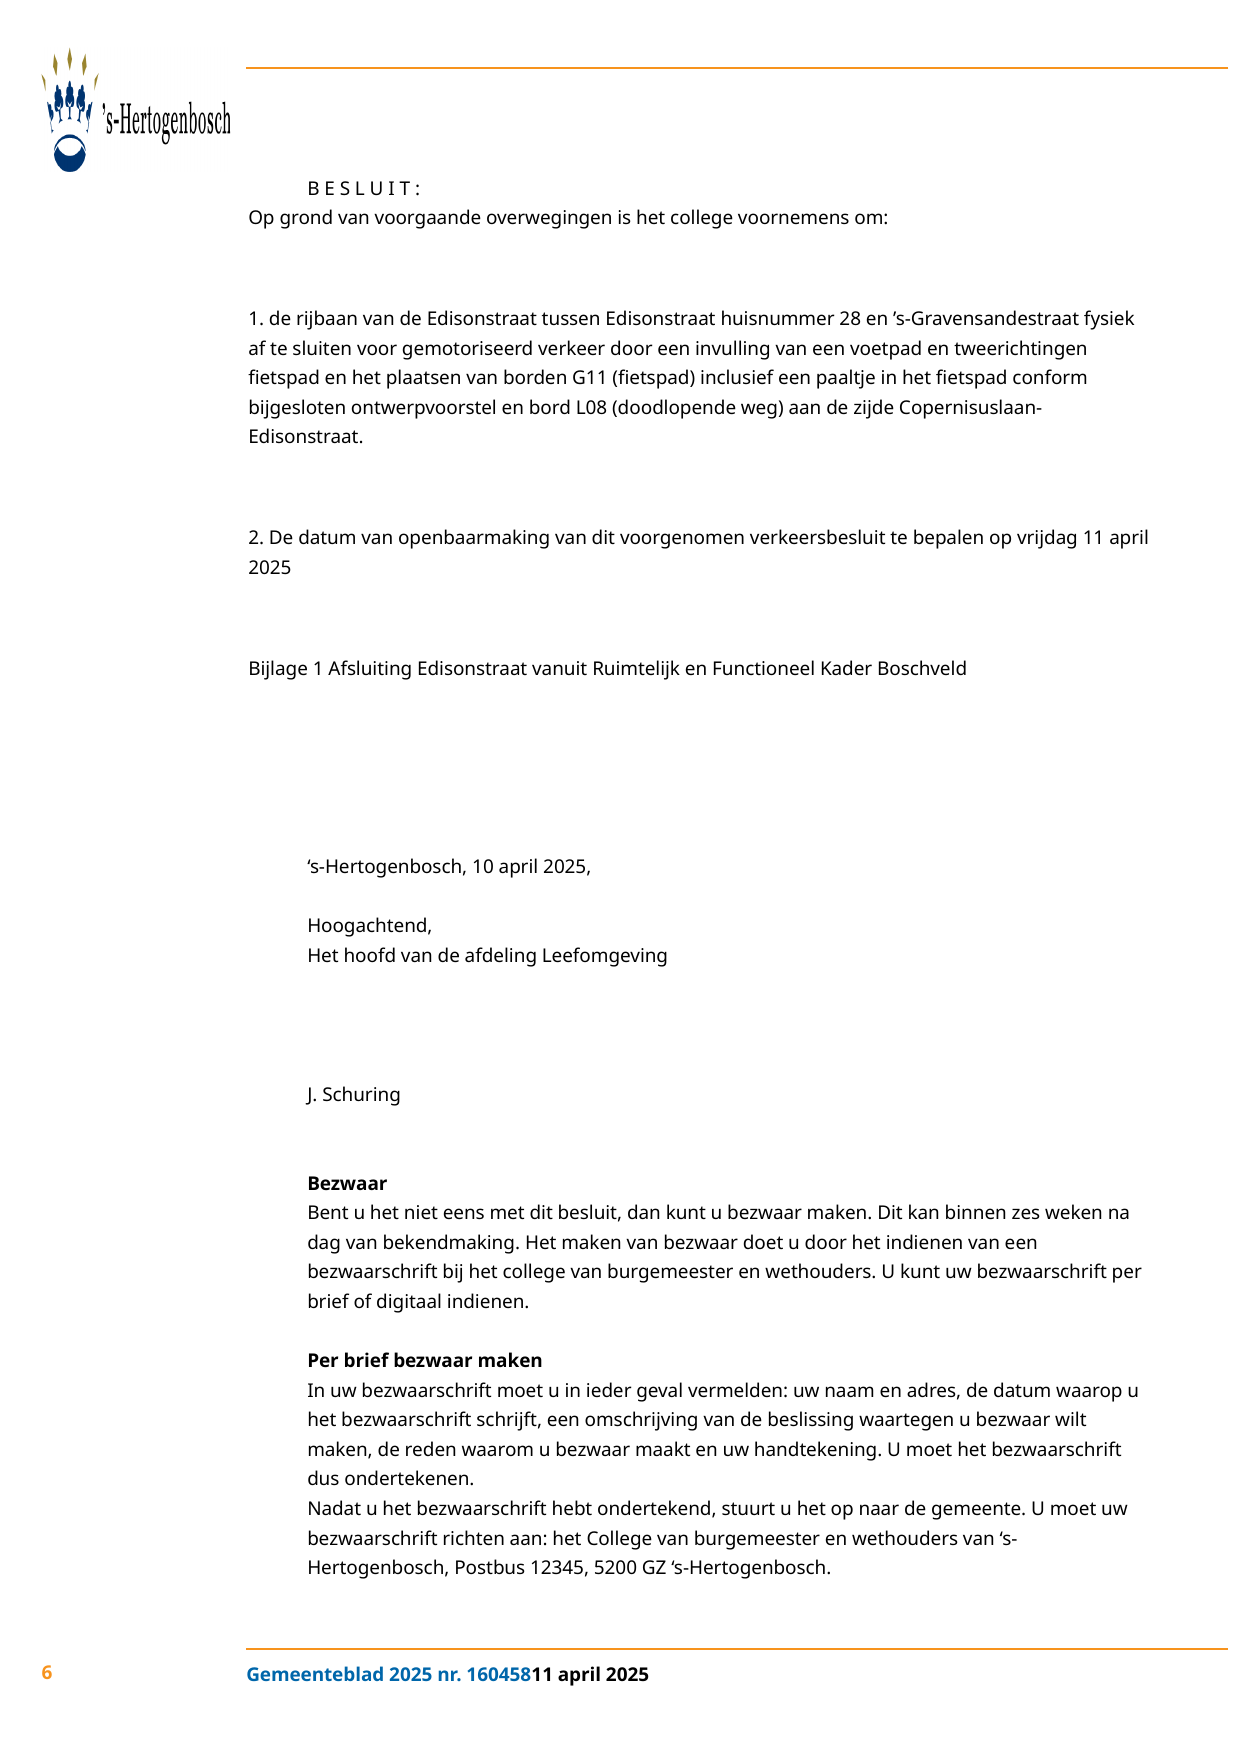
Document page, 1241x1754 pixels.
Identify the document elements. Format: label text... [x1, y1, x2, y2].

text 1. de rijbaan van de Edisonstraat tussen Edisonstraat huisnummer 28 en ’s-Gravensandestraat fysiek af te sluiten voor gemotoriseerd verkeer door een invulling van een voetpad en tweerichtingen fietspad en het plaatsen van borden G11 (fietspad) inclusief een paaltje in het fietspad conform bijgesloten ontwerpvoorstel en bord L08 (doodlopende weg) aan de zijde Copernisuslaan-Edisonstraat. [248, 305, 1152, 449]
list B E S L U I T : [248, 175, 1152, 201]
list Per brief bezwaar maken [248, 1347, 1152, 1373]
list Hoogachtend, [248, 912, 1152, 938]
text Bijlage 1 Afsluiting Edisonstraat vanuit Ruimtelijk en Functioneel Kader Boschveld [248, 655, 1152, 681]
list Bezwaar [248, 1170, 1152, 1196]
list In uw bezwaarschrift moet u in ieder geval vermelden: uw naam en adres, de datum waarop u het bezwaarschrift schrijft, een omschrijving van de beslissing waartegen u bezwaar wilt maken, de reden waarom u bezwaar maakt en uw handtekening. U moet het bezwaarschrift dus ondertekenen. [248, 1377, 1152, 1491]
picture [41, 47, 231, 172]
list Nadat u het bezwaarschrift hebt ondertekend, stuurt u het op naar de gemeente. U moet uw bezwaarschrift richten aan: het College van burgemeester en wethouders van ‘s-Hertogenbosch, Postbus 12345, 5200 GZ ‘s-Hertogenbosch. [248, 1495, 1152, 1580]
list Bent u het niet eens met dit besluit, dan kunt u bezwaar maken. Dit kan binnen zes weken na dag van bekendmaking. Het maken van bezwaar doet u door het indienen van een bezwaarschrift bij het college van burgemeester en wethouders. U kunt uw bezwaarschrift per brief of digitaal indienen. [248, 1199, 1152, 1314]
list J. Schuring [248, 1081, 1152, 1107]
list ‘s-Hertogenbosch, 10 april 2025, [248, 853, 1152, 879]
text 2. De datum van openbaarmaking van dit voorgenomen verkeersbesluit te bepalen op vrijdag 11 april 2025 [248, 524, 1152, 580]
text Op grond van voorgaande overwegingen is het college voornemens om: [248, 204, 1152, 230]
list Het hoofd van de afdeling Leefomgeving [248, 942, 1152, 968]
